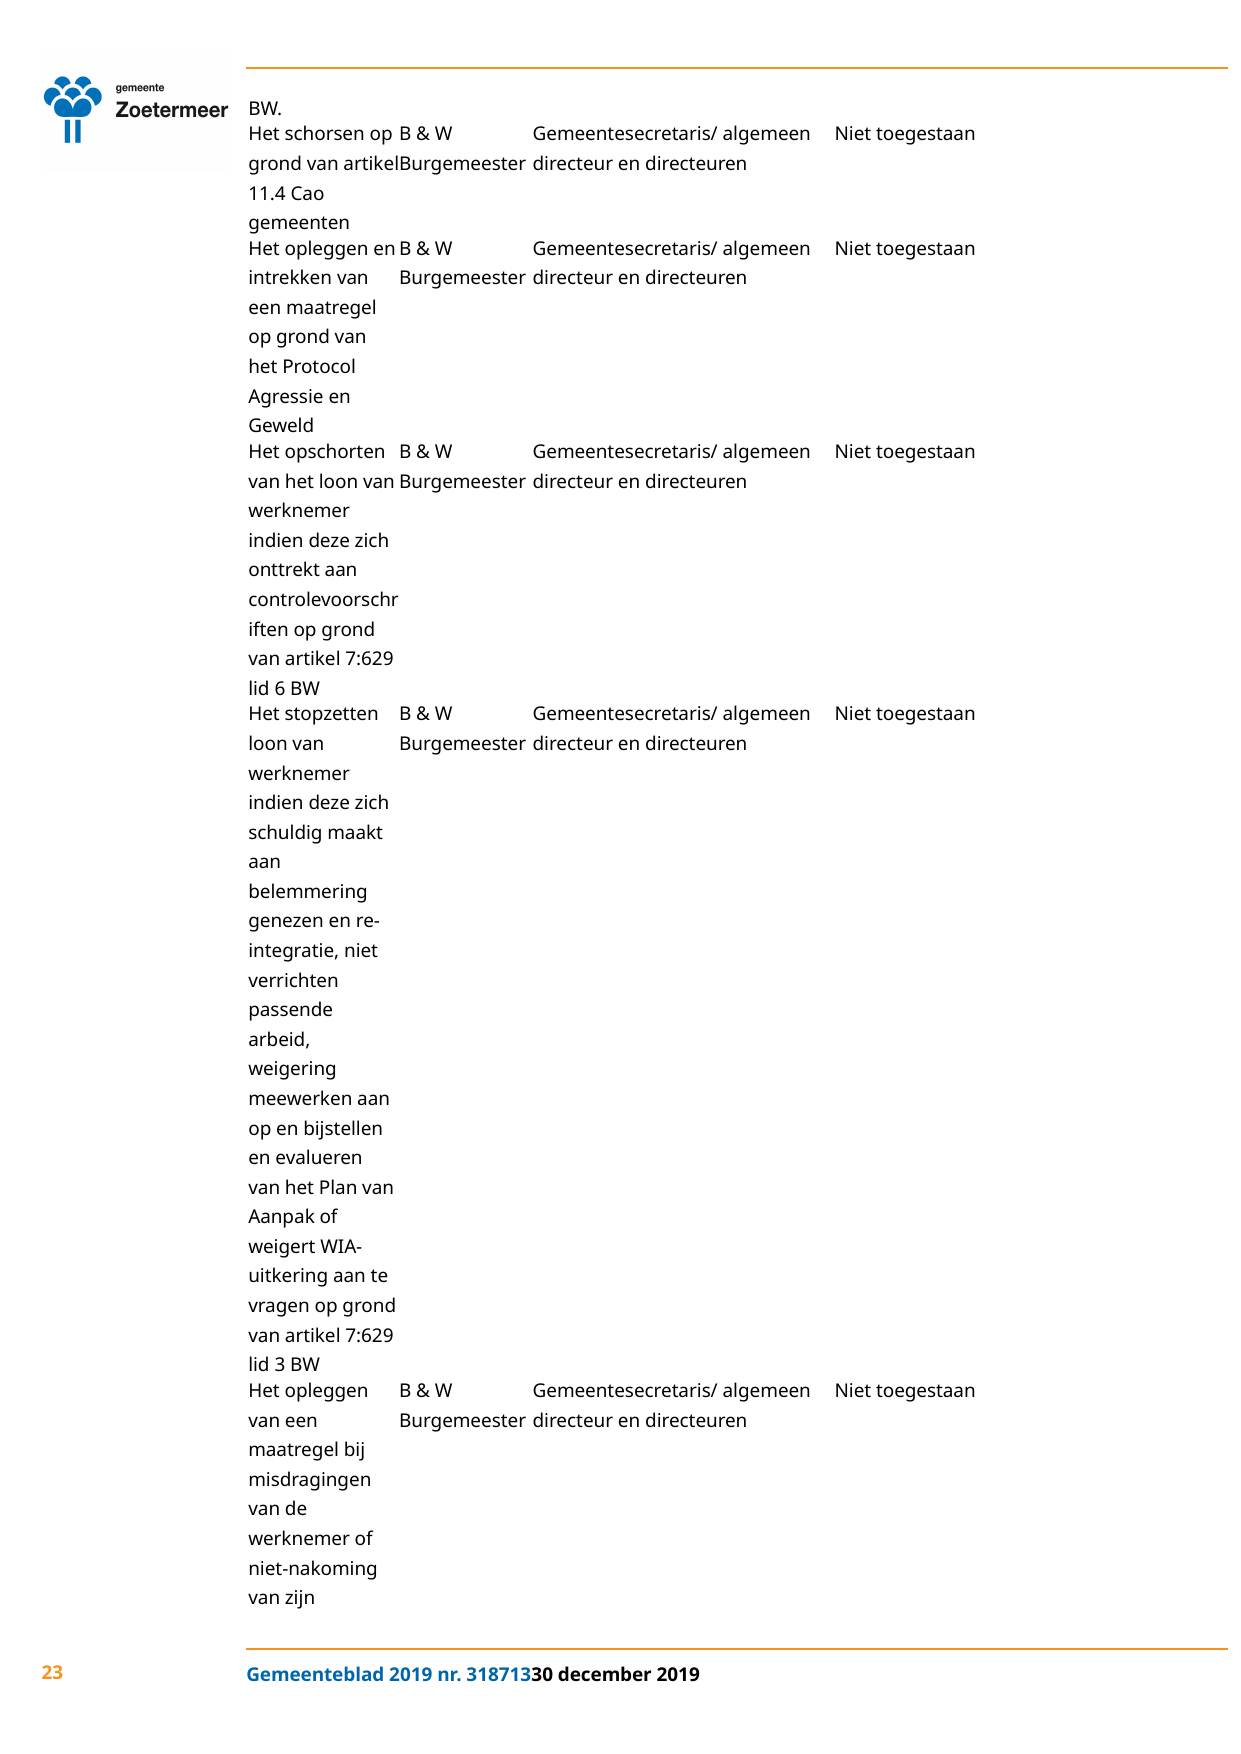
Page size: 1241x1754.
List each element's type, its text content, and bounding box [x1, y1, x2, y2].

table_cell Het opschorten van het loon van werknemer indien deze zich onttrekt aan controlevoorschriften op grond van artikel 7:629 lid 6 BW [248, 438, 399, 701]
table_cell Het stopzetten loon van werknemer indien deze zich schuldig maakt aan belemmering genezen en re-integratie, niet verrichten passende arbeid, weigering meewerken aan op en bijstellen en evalueren van het Plan van Aanpak of weigert WIA-uitkering aan te vragen op grond van artikel 7:629 lid 3 BW [248, 701, 399, 1377]
table_cell Niet toegestaan [834, 438, 1094, 701]
table_cell BW. [248, 95, 399, 121]
table_cell Gemeentesecretaris/ algemeen directeur en directeuren [533, 701, 834, 1377]
table_cell Het schorsen op grond van artikel 11.4 Cao gemeenten [248, 121, 399, 235]
table_cell B & W Burgemeester [399, 1377, 532, 1610]
picture [41, 47, 231, 172]
table_cell Niet toegestaan [834, 121, 1094, 235]
table_cell [834, 95, 1094, 121]
table_cell Niet toegestaan [834, 1377, 1094, 1610]
table_cell Niet toegestaan [834, 701, 1094, 1377]
table_cell [399, 95, 532, 121]
table_cell Het opleggen van een maatregel bij misdragingen van de werknemer of niet-nakoming van zijn [248, 1377, 399, 1610]
table_cell Het opleggen en intrekken van een maatregel op grond van het Protocol Agressie en Geweld [248, 235, 399, 438]
table_cell B & W Burgemeester [399, 701, 532, 1377]
table_cell B & W Burgemeester [399, 121, 532, 235]
table_cell Gemeentesecretaris/ algemeen directeur en directeuren [533, 121, 834, 235]
table_cell B & W Burgemeester [399, 438, 532, 701]
table_cell Gemeentesecretaris/ algemeen directeur en directeuren [533, 1377, 834, 1610]
table_cell Gemeentesecretaris/ algemeen directeur en directeuren [533, 438, 834, 701]
table_cell [533, 95, 834, 121]
table_cell Gemeentesecretaris/ algemeen directeur en directeuren [533, 235, 834, 438]
table_cell B & W Burgemeester [399, 235, 532, 438]
table_cell Niet toegestaan [834, 235, 1094, 438]
